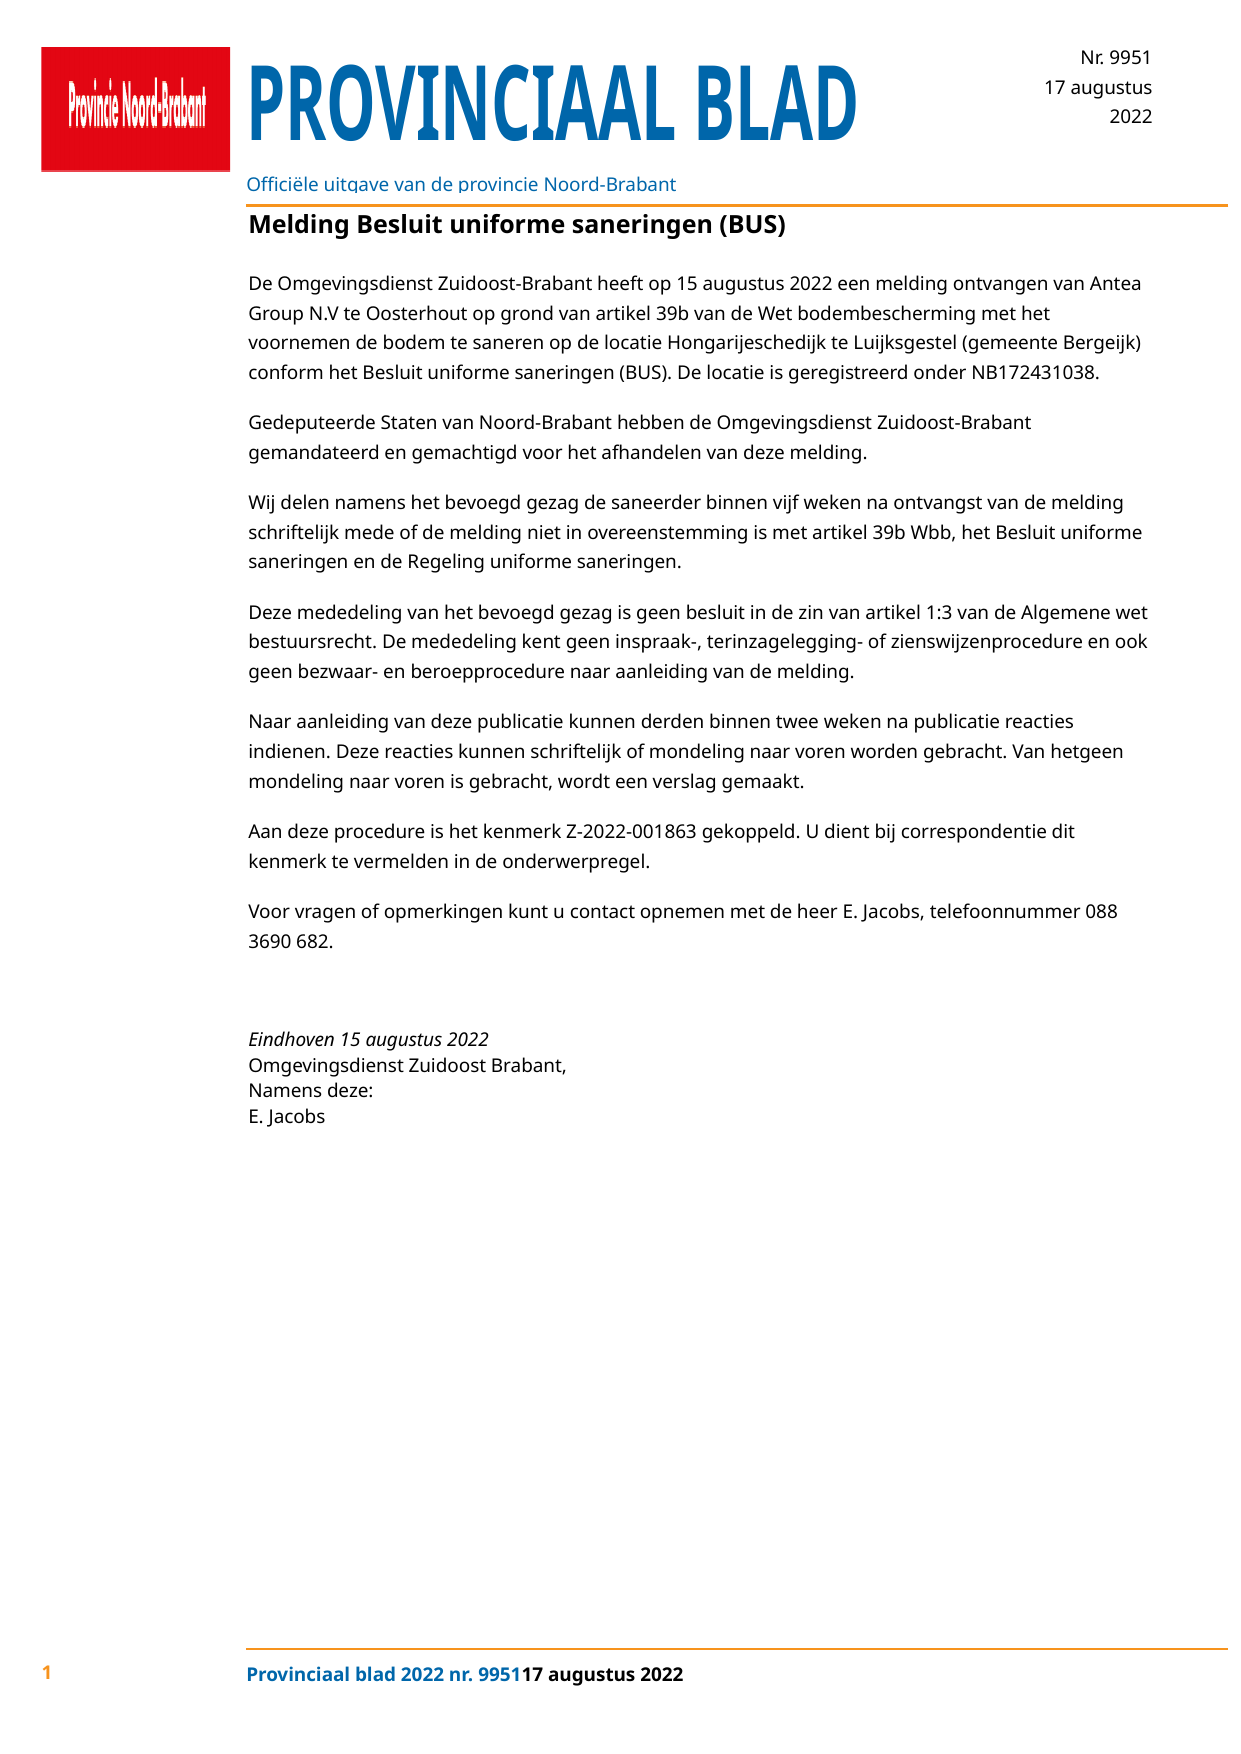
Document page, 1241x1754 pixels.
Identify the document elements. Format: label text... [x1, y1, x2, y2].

text Wij delen namens het bevoegd gezag de saneerder binnen vijf weken na ontvangst van de melding schriftelijk mede of de melding niet in overeenstemming is met artikel 39b Wbb, het Besluit uniforme saneringen en de Regeling uniforme saneringen. [248, 489, 1152, 574]
text Eindhoven 15 augustus 2022 [248, 1026, 1152, 1052]
text De Omgevingsdienst Zuidoost-Brabant heeft op 15 augustus 2022 een melding ontvangen van Antea Group N.V te Oosterhout op grond van artikel 39b van de Wet bodembescherming met het voornemen de bodem te saneren op de locatie Hongarijeschedijk te Luijksgestel (gemeente Bergeijk) conform het Besluit uniforme saneringen (BUS). De locatie is geregistreerd onder NB172431038. [248, 270, 1152, 385]
text Namens deze: [248, 1077, 1152, 1103]
text Melding Besluit uniforme saneringen (BUS) [248, 207, 1152, 241]
text Omgevingsdienst Zuidoost Brabant, [248, 1052, 1152, 1077]
text E. Jacobs [248, 1103, 1152, 1129]
text Voor vragen of opmerkingen kunt u contact opnemen met de heer E. Jacobs, telefoonnummer 088 3690 682. [248, 898, 1152, 953]
text Aan deze procedure is het kenmerk Z-2022-001863 gekoppeld. U dient bij correspondentie dit kenmerk te vermelden in de onderwerpregel. [248, 818, 1152, 873]
text Deze mededeling van het bevoegd gezag is geen besluit in de zin van artikel 1:3 van de Algemene wet bestuursrecht. De mededeling kent geen inspraak-, terinzagelegging- of zienswijzenprocedure en ook geen bezwaar- en beroepprocedure naar aanleiding van de melding. [248, 599, 1152, 684]
text Gedeputeerde Staten van Noord-Brabant hebben de Omgevingsdienst Zuidoost-Brabant gemandateerd en gemachtigd voor het afhandelen van deze melding. [248, 409, 1152, 465]
text Naar aanleiding van deze publicatie kunnen derden binnen twee weken na publicatie reacties indienen. Deze reacties kunnen schriftelijk of mondeling naar voren worden gebracht. Van hetgeen mondeling naar voren is gebracht, wordt een verslag gemaakt. [248, 709, 1152, 793]
picture [41, 47, 231, 172]
